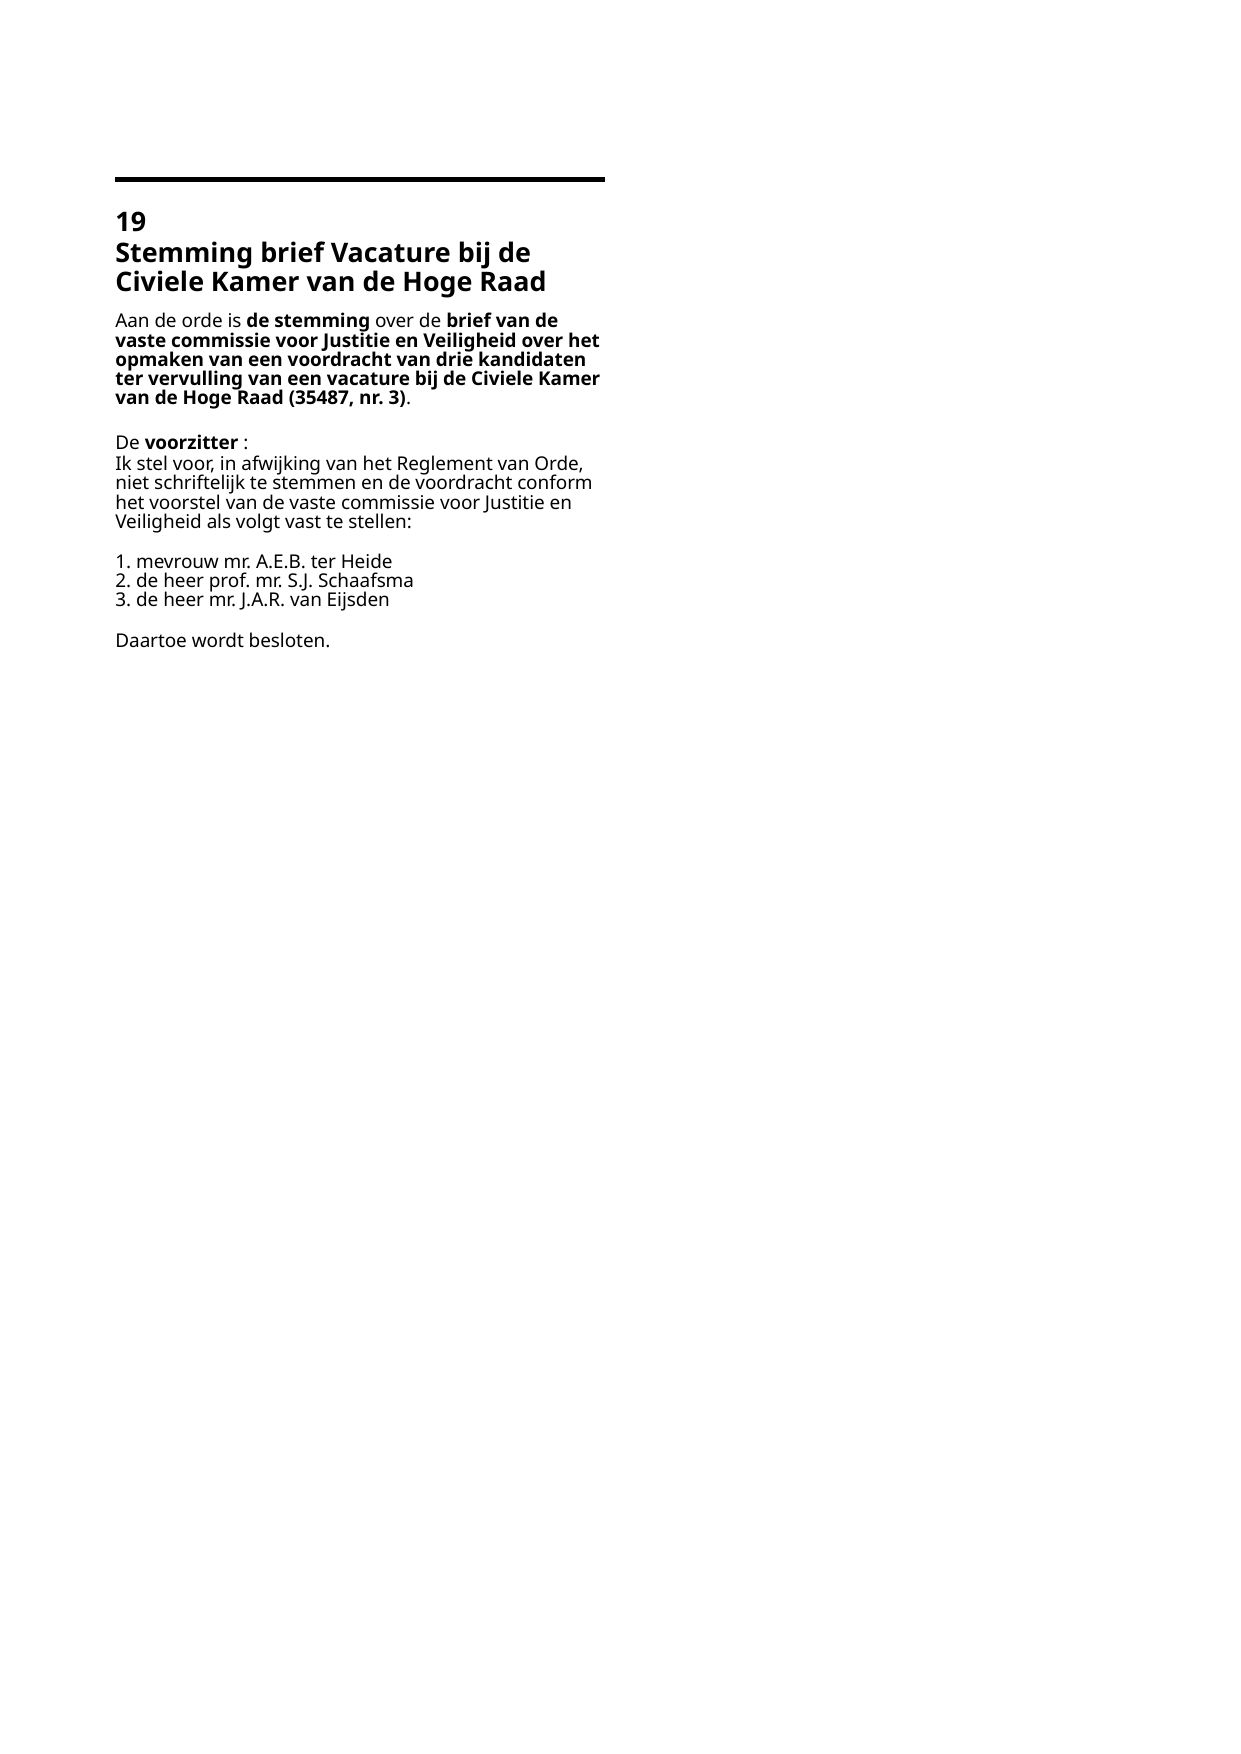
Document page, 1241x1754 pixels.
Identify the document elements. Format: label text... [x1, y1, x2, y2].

text 3. de heer mr. J.A.R. van Eijsden [115, 591, 605, 611]
text Ik stel voor, in afwijking van het Reglement van Orde, niet schriftelijk te stemmen en de voordracht conform het voorstel van de vaste commissie voor Justitie en Veiligheid als volgt vast te stellen: [115, 455, 605, 532]
text 2. de heer prof. mr. S.J. Schaafsma [115, 572, 605, 591]
text Aan de orde is de stemming over de brief van de vaste commissie voor Justitie en Veiligheid over het opmaken van een voordracht van drie kandidaten ter vervulling van een vacature bij de Civiele Kamer van de Hoge Raad (35487, nr. 3). [115, 312, 605, 409]
text Stemming brief Vacature bij de Civiele Kamer van de Hoge Raad [115, 239, 605, 312]
text Daartoe wordt besloten. [115, 632, 605, 651]
text 1. mevrouw mr. A.E.B. ter Heide [115, 553, 605, 572]
text 19 [115, 203, 605, 239]
text De voorzitter : [115, 429, 605, 455]
